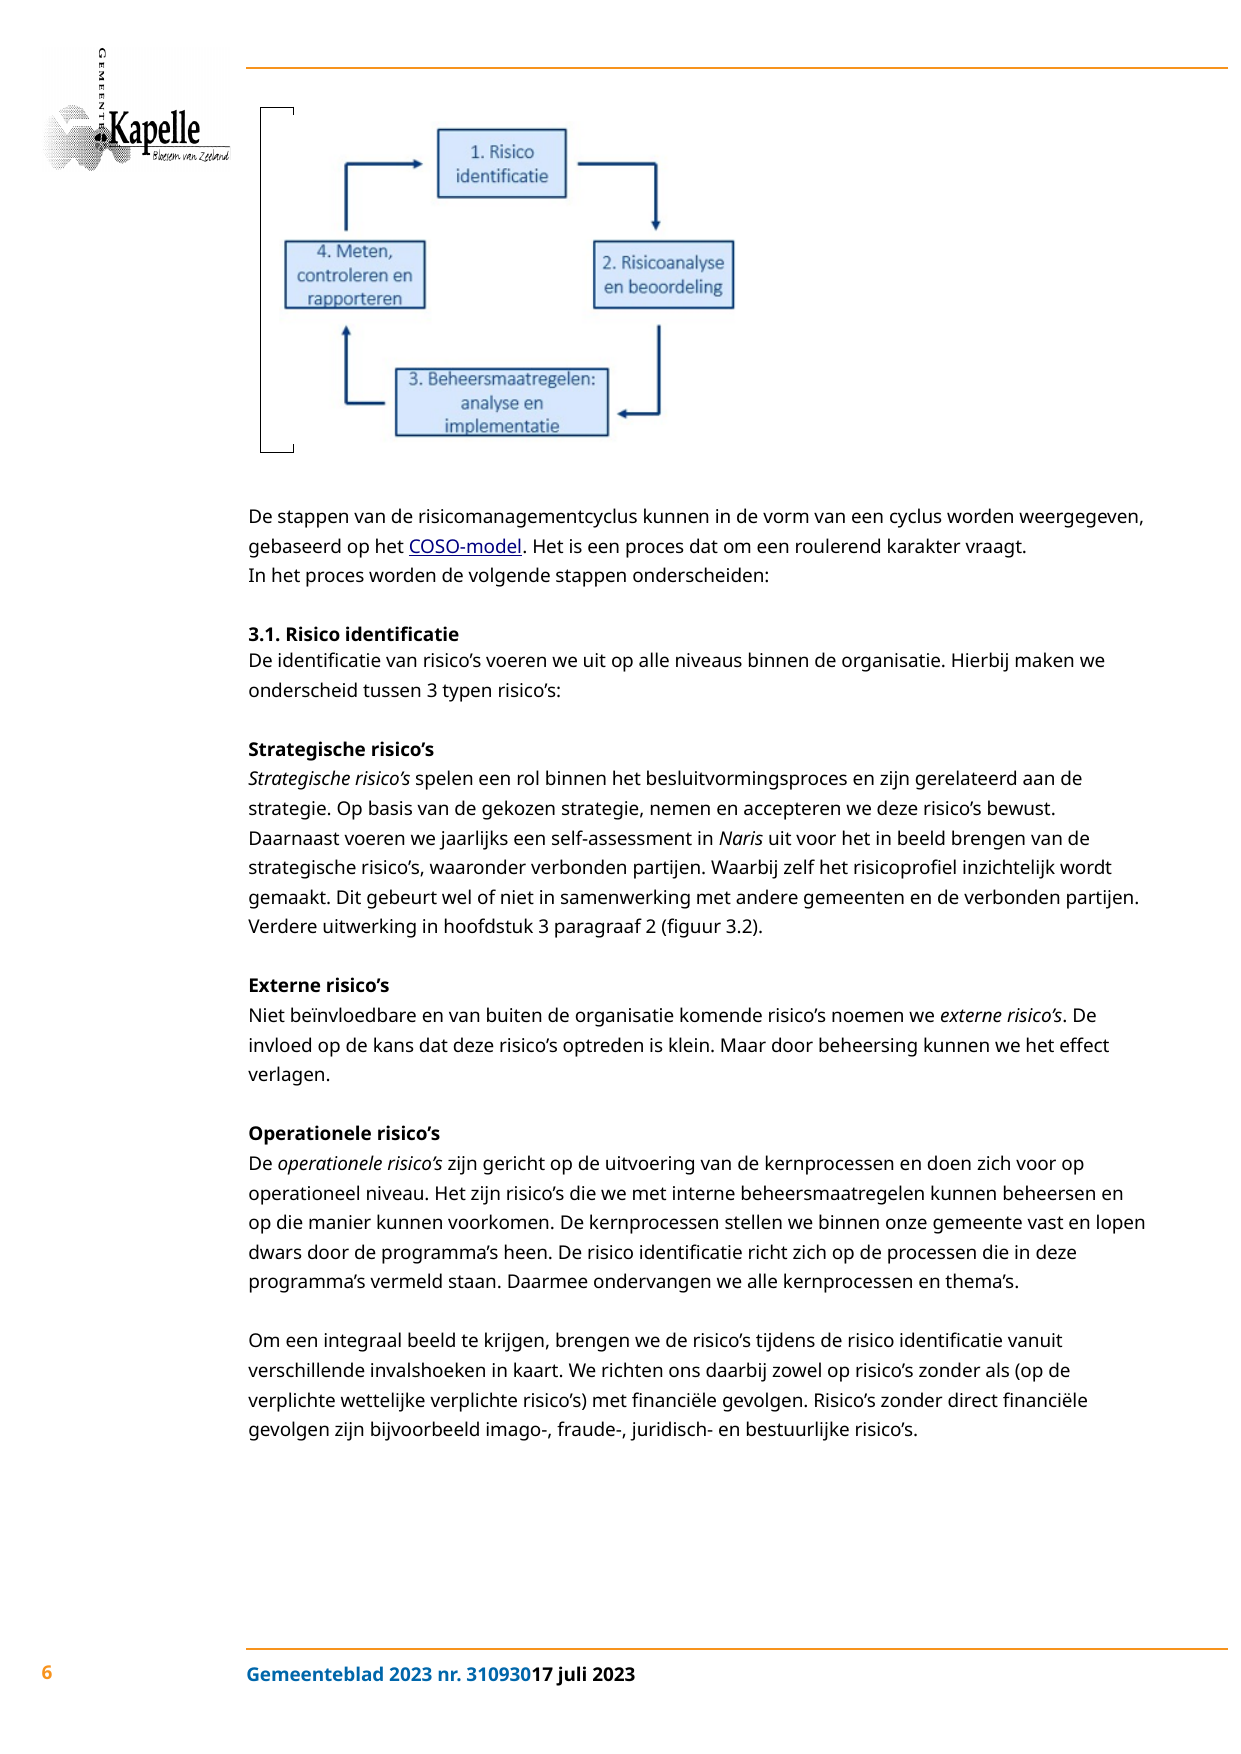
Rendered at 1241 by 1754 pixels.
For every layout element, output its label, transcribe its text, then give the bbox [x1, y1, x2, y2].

text De identificatie van risico’s voeren we uit op alle niveaus binnen de organisatie. Hierbij maken we onderscheid tussen 3 typen risico’s: [248, 647, 1152, 703]
text De operationele risico’s zijn gericht op de uitvoering van de kernprocessen en doen zich voor op operationeel niveau. Het zijn risico’s die we met interne beheersmaatregelen kunnen beheersen en op die manier kunnen voorkomen. De kernprocessen stellen we binnen onze gemeente vast en lopen dwars door de programma’s heen. De risico identificatie richt zich op de processen die in deze programma’s vermeld staan. Daarmee ondervangen we alle kernprocessen en thema’s. [248, 1150, 1152, 1294]
picture [268, 115, 742, 444]
text Operationele risico’s [248, 1121, 1152, 1146]
text Niet beïnvloedbare en van buiten de organisatie komende risico’s noemen we externe risico’s. De invloed op de kans dat deze risico’s optreden is klein. Maar door beheersing kunnen we het effect verlagen. [248, 1002, 1152, 1087]
text Strategische risico’s spelen een rol binnen het besluitvormingsproces en zijn gerelateerd aan de strategie. Op basis van de gekozen strategie, nemen en accepteren we deze risico’s bewust. Daarnaast voeren we jaarlijks een self-assessment in Naris uit voor het in beeld brengen van de strategische risico’s, waaronder verbonden partijen. Waarbij zelf het risicoprofiel inzichtelijk wordt gemaakt. Dit gebeurt wel of niet in samenwerking met andere gemeenten en de verbonden partijen. Verdere uitwerking in hoofdstuk 3 paragraaf 2 (figuur 3.2). [248, 766, 1152, 939]
text Om een integraal beeld te krijgen, brengen we de risico’s tijdens de risico identificatie vanuit verschillende invalshoeken in kaart. We richten ons daarbij zowel op risico’s zonder als (op de verplichte wettelijke verplichte risico’s) met financiële gevolgen. Risico’s zonder direct financiële gevolgen zijn bijvoorbeeld imago-, fraude-, juridisch- en bestuurlijke risico’s. [248, 1328, 1152, 1442]
text Externe risico’s [248, 973, 1152, 998]
text Strategische risico’s [248, 736, 1152, 762]
text In het proces worden de volgende stappen onderscheiden: [248, 562, 1152, 588]
text 3.1. Risico identificatie [248, 622, 1152, 647]
picture [41, 47, 231, 172]
text De stappen van de risicomanagementcyclus kunnen in de vorm van een cyclus worden weergegeven, gebaseerd op het COSO-model. Het is een proces dat om een roulerend karakter vraagt. [248, 503, 1152, 558]
